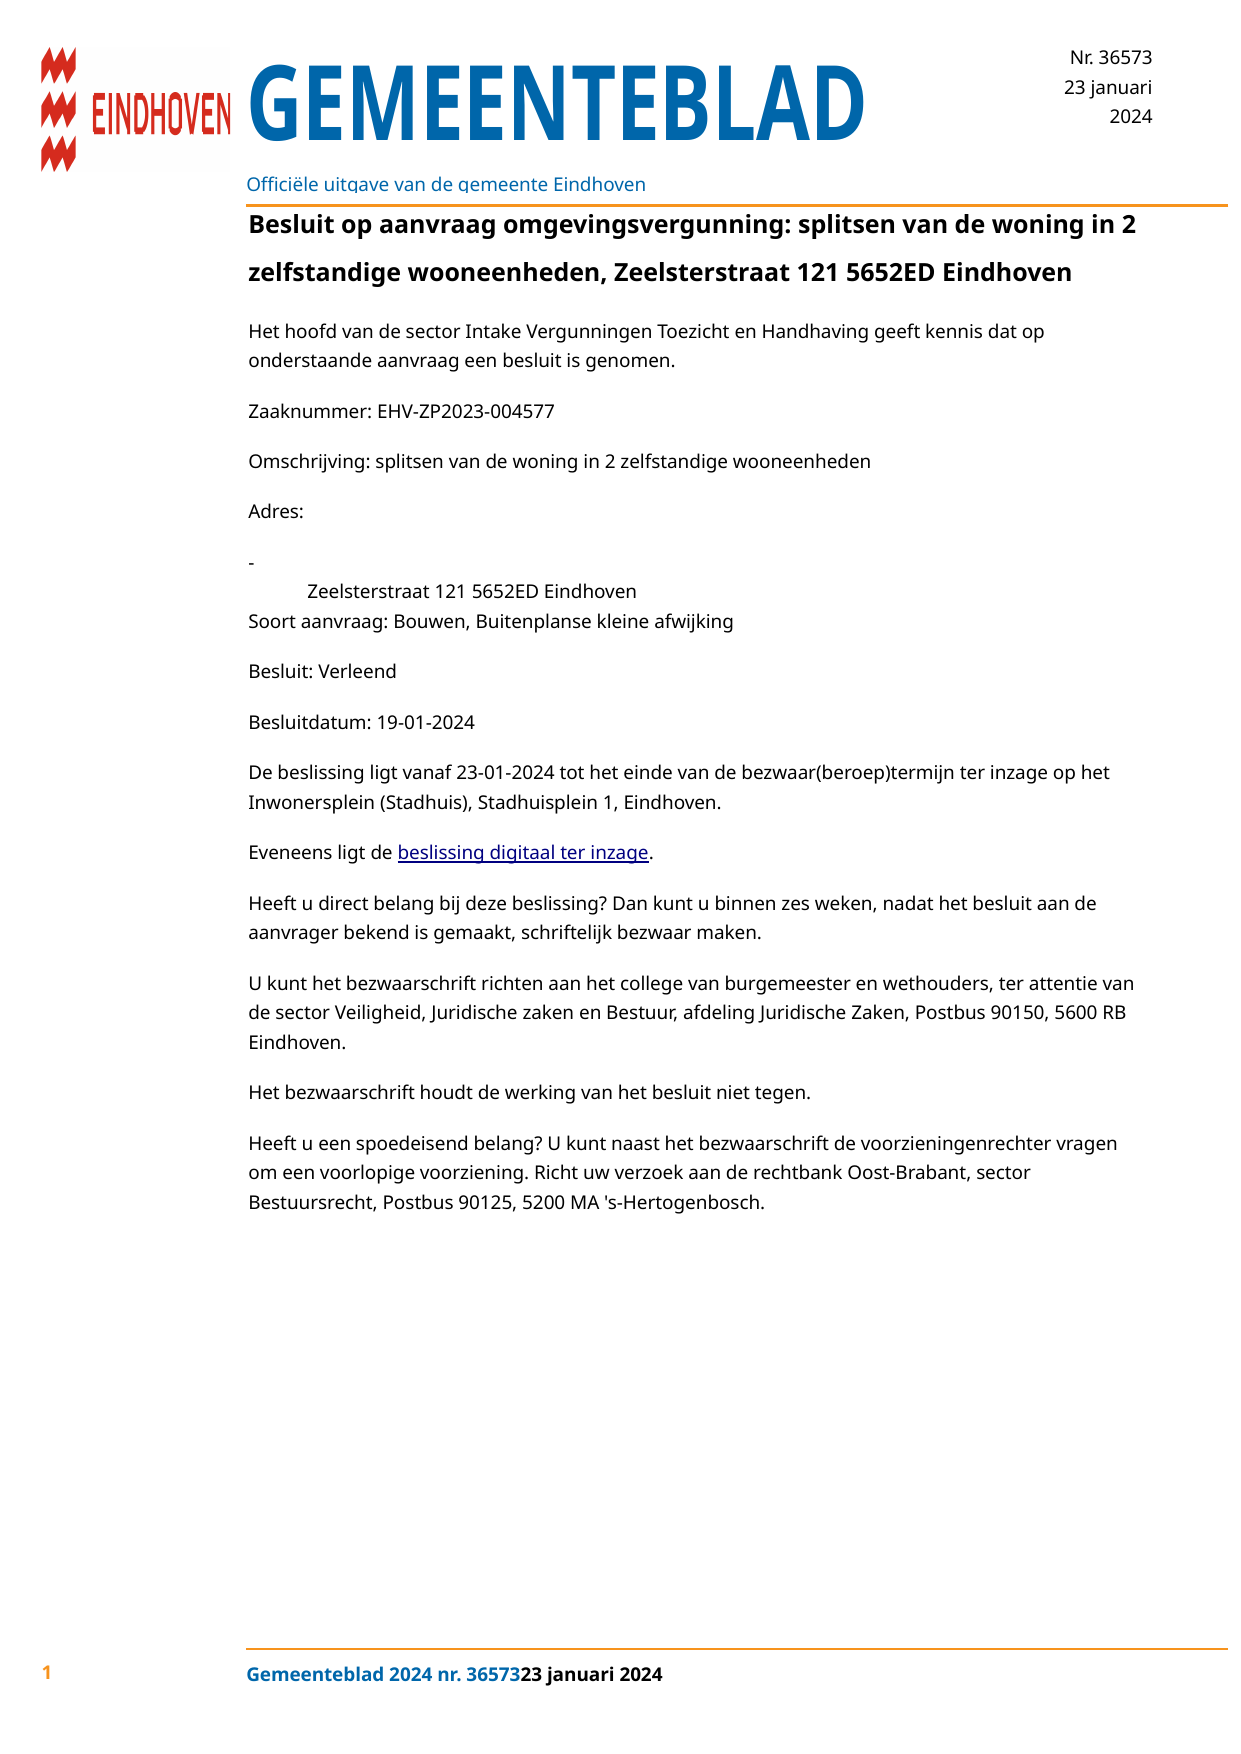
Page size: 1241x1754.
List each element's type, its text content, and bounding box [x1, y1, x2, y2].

picture [41, 47, 231, 172]
text De beslissing ligt vanaf 23-01-2024 tot het einde van de bezwaar(beroep)termijn ter inzage op het Inwonersplein (Stadhuis), Stadhuisplein 1, Eindhoven. [248, 759, 1152, 815]
text Het hoofd van de sector Intake Vergunningen Toezicht en Handhaving geeft kennis dat op onderstaande aanvraag een besluit is genomen. [248, 318, 1152, 373]
text Eveneens ligt de beslissing digitaal ter inzage. [248, 839, 1152, 865]
text Besluitdatum: 19-01-2024 [248, 709, 1152, 735]
text Het bezwaarschrift houdt de werking van het besluit niet tegen. [248, 1079, 1152, 1105]
text Heeft u een spoedeisend belang? U kunt naast het bezwaarschrift de voorzieningenrechter vragen om een voorlopige voorziening. Richt uw verzoek aan de rechtbank Oost-Brabant, sector Bestuursrecht, Postbus 90125, 5200 MA 's-Hertogenbosch. [248, 1130, 1152, 1215]
text Besluit op aanvraag omgevingsvergunning: splitsen van de woning in 2 zelfstandige wooneenheden, Zeelsterstraat 121 5652ED Eindhoven [248, 207, 1152, 288]
text Soort aanvraag: Bouwen, Buitenplanse kleine afwijking [248, 608, 1152, 634]
list Zeelsterstraat 121 5652ED Eindhoven [248, 579, 1152, 604]
text Besluit: Verleend [248, 659, 1152, 684]
text Zaaknummer: EHV-ZP2023-004577 [248, 398, 1152, 424]
text U kunt het bezwaarschrift richten aan het college van burgemeester en wethouders, ter attentie van de sector Veiligheid, Juridische zaken en Bestuur, afdeling Juridische Zaken, Postbus 90150, 5600 RB Eindhoven. [248, 970, 1152, 1055]
text Heeft u direct belang bij deze beslissing? Dan kunt u binnen zes weken, nadat het besluit aan de aanvrager bekend is gemaakt, schriftelijk bezwaar maken. [248, 890, 1152, 945]
text Omschrijving: splitsen van de woning in 2 zelfstandige wooneenheden [248, 448, 1152, 474]
text Adres: [248, 499, 1152, 524]
